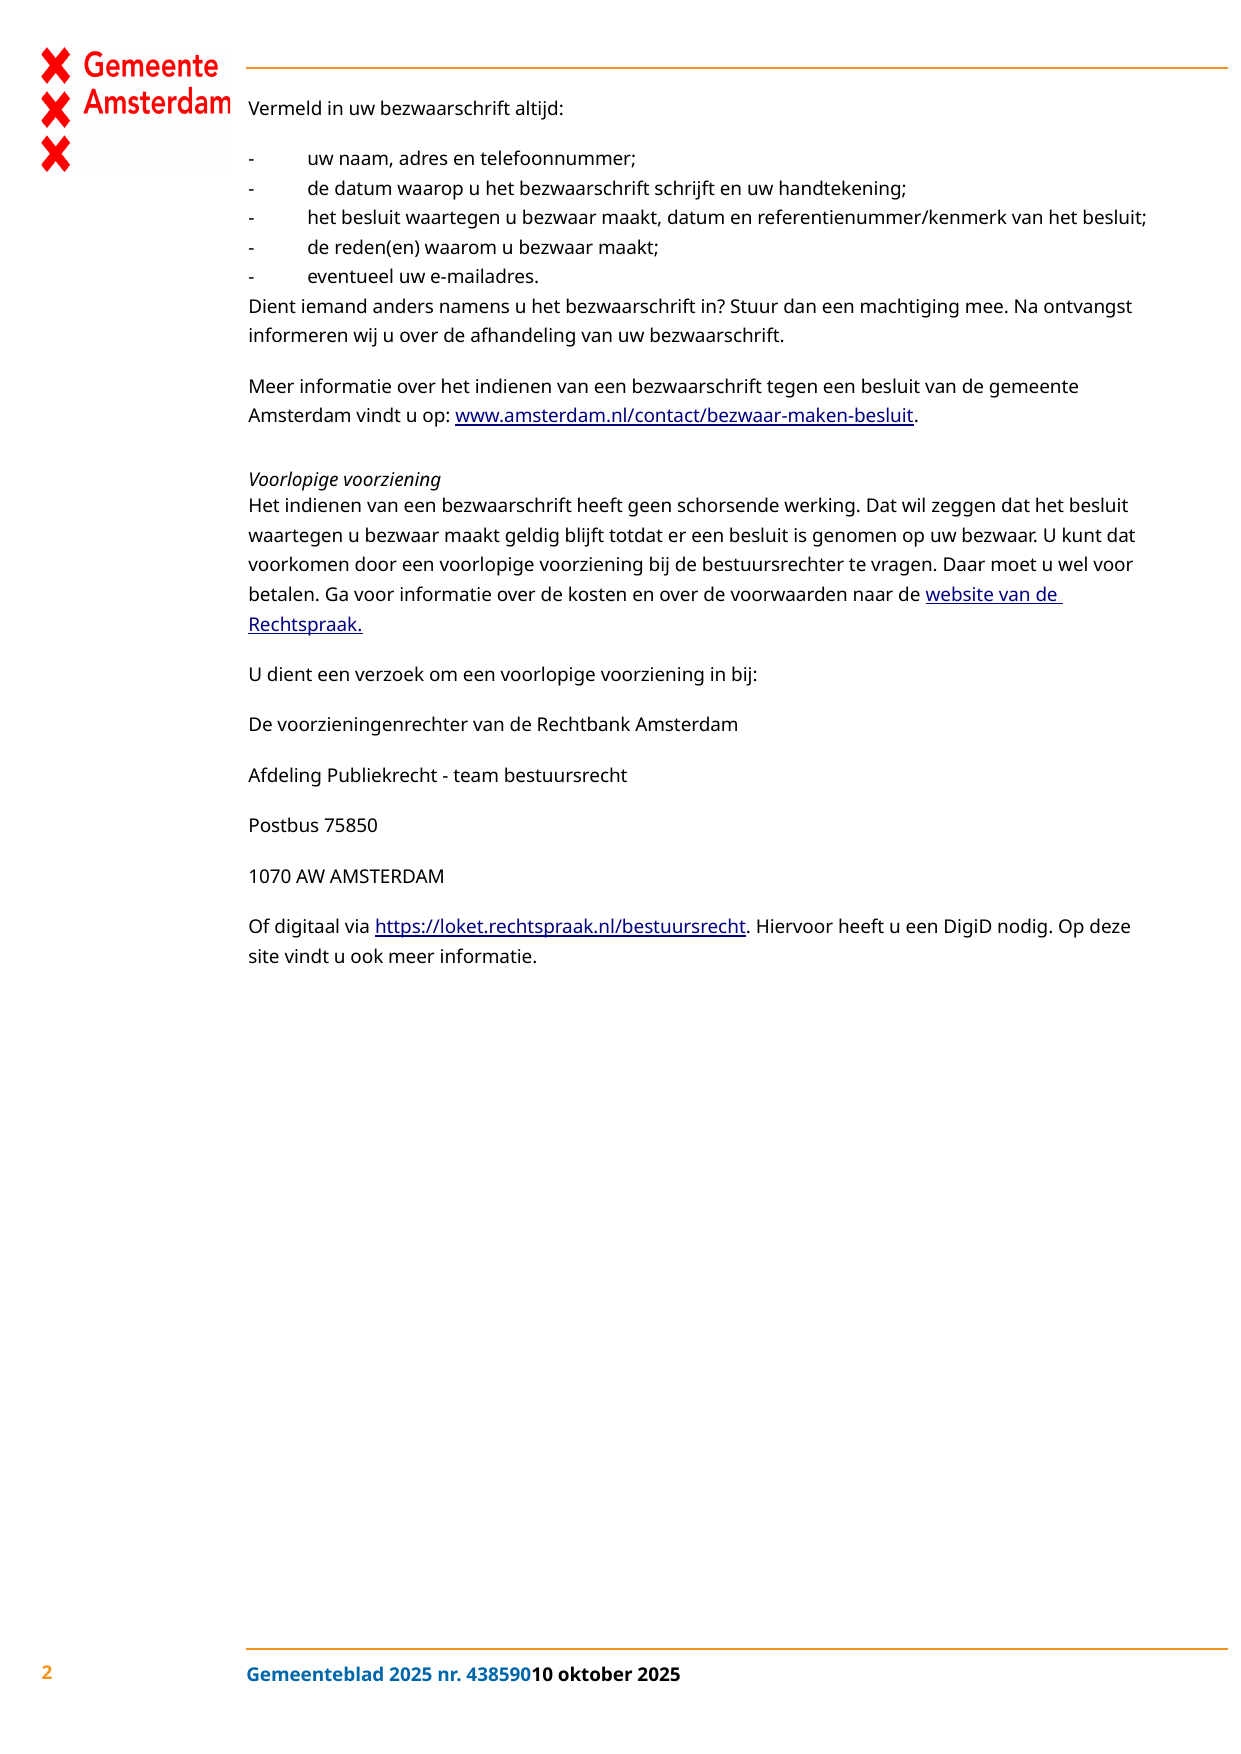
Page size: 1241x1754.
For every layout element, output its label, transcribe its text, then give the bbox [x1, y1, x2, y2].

text Postbus 75850 [248, 812, 1152, 838]
text De voorzieningenrechter van de Rechtbank Amsterdam [248, 712, 1152, 737]
text Dient iemand anders namens u het bezwaarschrift in? Stuur dan een machtiging mee. Na ontvangst informeren wij u over de afhandeling van uw bezwaarschrift. [248, 293, 1152, 348]
list eventueel uw e-mailadres. [248, 263, 1152, 289]
text Voorlopige voorziening [248, 467, 1152, 492]
text Meer informatie over het indienen van een bezwaarschrift tegen een besluit van de gemeente Amsterdam vindt u op: www.amsterdam.nl/contact/bezwaar-maken-besluit. [248, 373, 1152, 428]
list uw naam, adres en telefoonnummer; [248, 145, 1152, 171]
text Of digitaal via https://loket.rechtspraak.nl/bestuursrecht. Hiervoor heeft u een DigiD nodig. Op deze site vindt u ook meer informatie. [248, 913, 1152, 968]
text Het indienen van een bezwaarschrift heeft geen schorsende werking. Dat wil zeggen dat het besluit waartegen u bezwaar maakt geldig blijft totdat er een besluit is genomen op uw bezwaar. U kunt dat voorkomen door een voorlopige voorziening bij de bestuursrechter te vragen. Daar moet u wel voor betalen. Ga voor informatie over de kosten en over de voorwaarden naar de website van de Rechtspraak. [248, 492, 1152, 636]
text U dient een verzoek om een voorlopige voorziening in bij: [248, 661, 1152, 687]
list de reden(en) waarom u bezwaar maakt; [248, 234, 1152, 260]
list de datum waarop u het bezwaarschrift schrijft en uw handtekening; [248, 175, 1152, 201]
text 1070 AW AMSTERDAM [248, 863, 1152, 888]
list het besluit waartegen u bezwaar maakt, datum en referentienummer/kenmerk van het besluit; [248, 204, 1152, 230]
picture [41, 47, 231, 172]
text Afdeling Publiekrecht - team bestuursrecht [248, 762, 1152, 788]
text Vermeld in uw bezwaarschrift altijd: [248, 95, 1152, 121]
